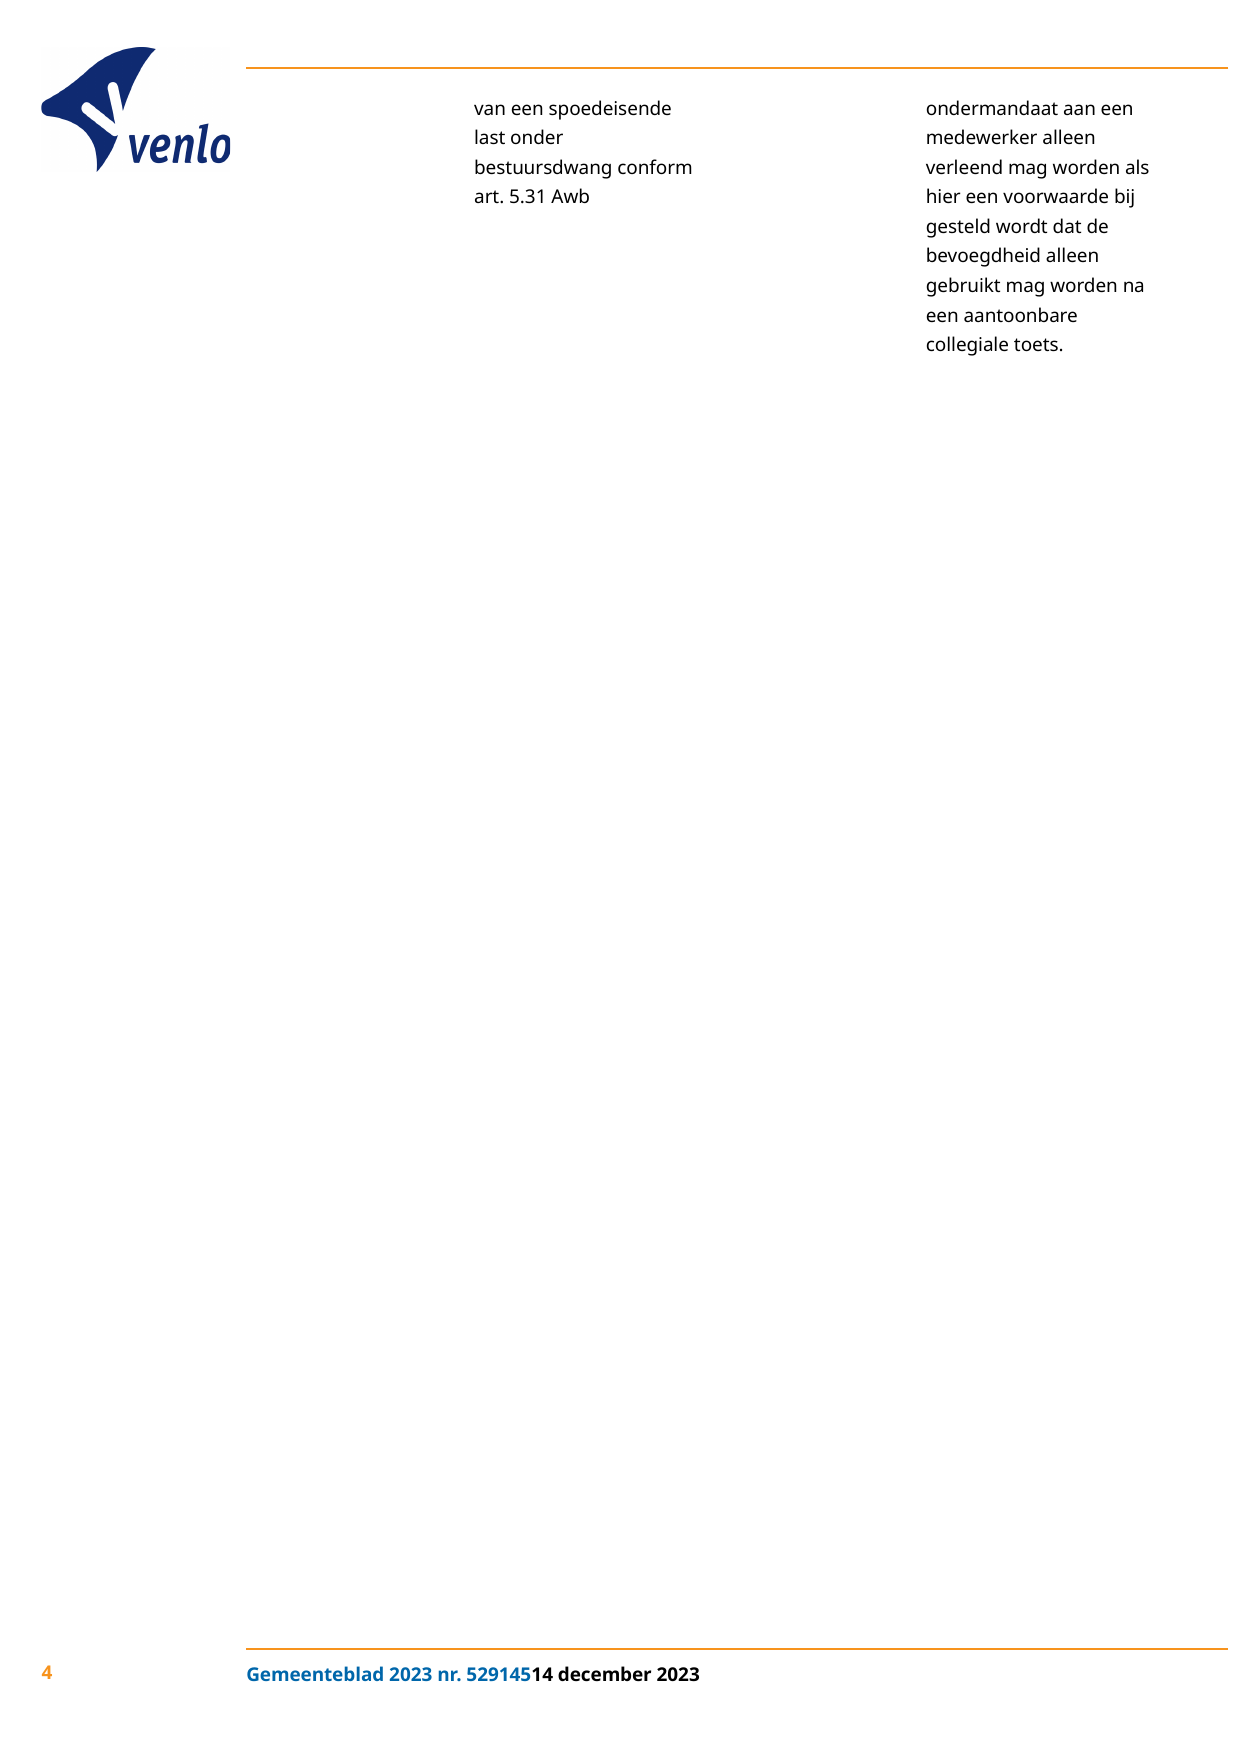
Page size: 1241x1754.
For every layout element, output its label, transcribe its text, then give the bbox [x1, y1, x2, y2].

table_cell van een spoedeisende last onder bestuursdwang conform art. 5.31 Awb [474, 95, 700, 357]
picture [41, 47, 231, 172]
table_cell ondermandaat aan een medewerker alleen verleend mag worden als hier een voorwaarde bij gesteld wordt dat de bevoegdheid alleen gebruikt mag worden na een aantoonbare collegiale toets. [926, 95, 1152, 357]
table_cell [700, 95, 926, 357]
table_cell [248, 95, 474, 357]
